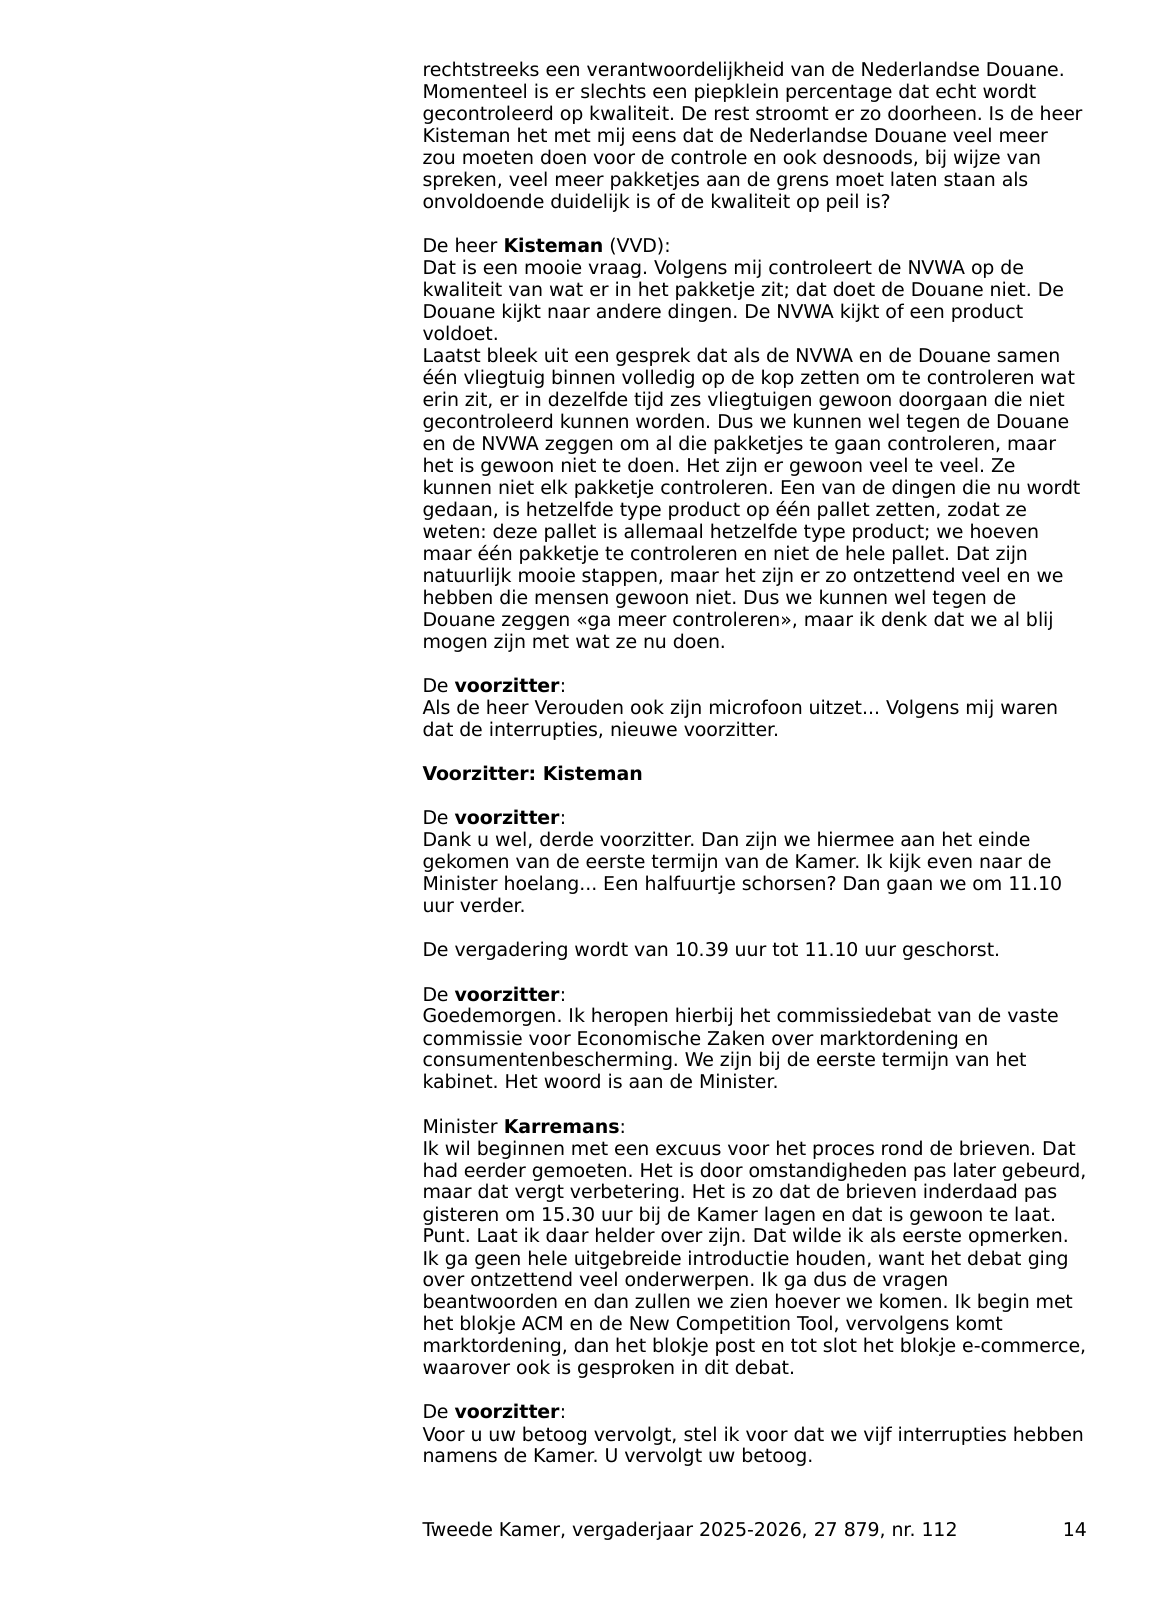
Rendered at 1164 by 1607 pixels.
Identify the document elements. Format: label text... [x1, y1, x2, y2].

text De vergadering wordt van 10.39 uur tot 11.10 uur geschorst. [422, 939, 1087, 961]
text De voorzitter: [422, 807, 1087, 829]
subtitle Voorzitter: Kisteman [422, 763, 1087, 785]
text De heer Kisteman (VVD): [422, 235, 1087, 257]
text Goedemorgen. Ik heropen hierbij het commissiedebat van de vaste commissie voor Economische Zaken over marktordening en consumentenbescherming. We zijn bij de eerste termijn van het kabinet. Het woord is aan de Minister. [422, 1005, 1087, 1093]
text Ik ga geen hele uitgebreide introductie houden, want het debat ging over ontzettend veel onderwerpen. Ik ga dus de vragen beantwoorden en dan zullen we zien hoever we komen. Ik begin met het blokje ACM en de New Competition Tool, vervolgens komt marktordening, dan het blokje post en tot slot het blokje e-commerce, waarover ook is gesproken in dit debat. [422, 1247, 1087, 1379]
text Dat is een mooie vraag. Volgens mij controleert de NVWA op de kwaliteit van wat er in het pakketje zit; dat doet de Douane niet. De Douane kijkt naar andere dingen. De NVWA kijkt of een product voldoet. [422, 257, 1087, 345]
text Ik wil beginnen met een excuus voor het proces rond de brieven. Dat had eerder gemoeten. Het is door omstandigheden pas later gebeurd, maar dat vergt verbetering. Het is zo dat de brieven inderdaad pas gisteren om 15.30 uur bij de Kamer lagen en dat is gewoon te laat. Punt. Laat ik daar helder over zijn. Dat wilde ik als eerste opmerken. [422, 1137, 1087, 1247]
text Minister Karremans: [422, 1116, 1087, 1137]
text De voorzitter: [422, 983, 1087, 1005]
text rechtstreeks een verantwoordelijkheid van de Nederlandse Douane. Momenteel is er slechts een piepklein percentage dat echt wordt gecontroleerd op kwaliteit. De rest stroomt er zo doorheen. Is de heer Kisteman het met mij eens dat de Nederlandse Douane veel meer zou moeten doen voor de controle en ook desnoods, bij wijze van spreken, veel meer pakketjes aan de grens moet laten staan als onvoldoende duidelijk is of de kwaliteit op peil is? [422, 59, 1087, 213]
text Dank u wel, derde voorzitter. Dan zijn we hiermee aan het einde gekomen van de eerste termijn van de Kamer. Ik kijk even naar de Minister hoelang... Een halfuurtje schorsen? Dan gaan we om 11.10 uur verder. [422, 829, 1087, 917]
text De voorzitter: [422, 1401, 1087, 1423]
text Laatst bleek uit een gesprek dat als de NVWA en de Douane samen één vliegtuig binnen volledig op de kop zetten om te controleren wat erin zit, er in dezelfde tijd zes vliegtuigen gewoon doorgaan die niet gecontroleerd kunnen worden. Dus we kunnen wel tegen de Douane en de NVWA zeggen om al die pakketjes te gaan controleren, maar het is gewoon niet te doen. Het zijn er gewoon veel te veel. Ze kunnen niet elk pakketje controleren. Een van de dingen die nu wordt gedaan, is hetzelfde type product op één pallet zetten, zodat ze weten: deze pallet is allemaal hetzelfde type product; we hoeven maar één pakketje te controleren en niet de hele pallet. Dat zijn natuurlijk mooie stappen, maar het zijn er zo ontzettend veel en we hebben die mensen gewoon niet. Dus we kunnen wel tegen de Douane zeggen «ga meer controleren», maar ik denk dat we al blij mogen zijn met wat ze nu doen. [422, 345, 1087, 653]
text Als de heer Verouden ook zijn microfoon uitzet... Volgens mij waren dat de interrupties, nieuwe voorzitter. [422, 697, 1087, 741]
text Voor u uw betoog vervolgt, stel ik voor dat we vijf interrupties hebben namens de Kamer. U vervolgt uw betoog. [422, 1423, 1087, 1467]
text De voorzitter: [422, 675, 1087, 697]
